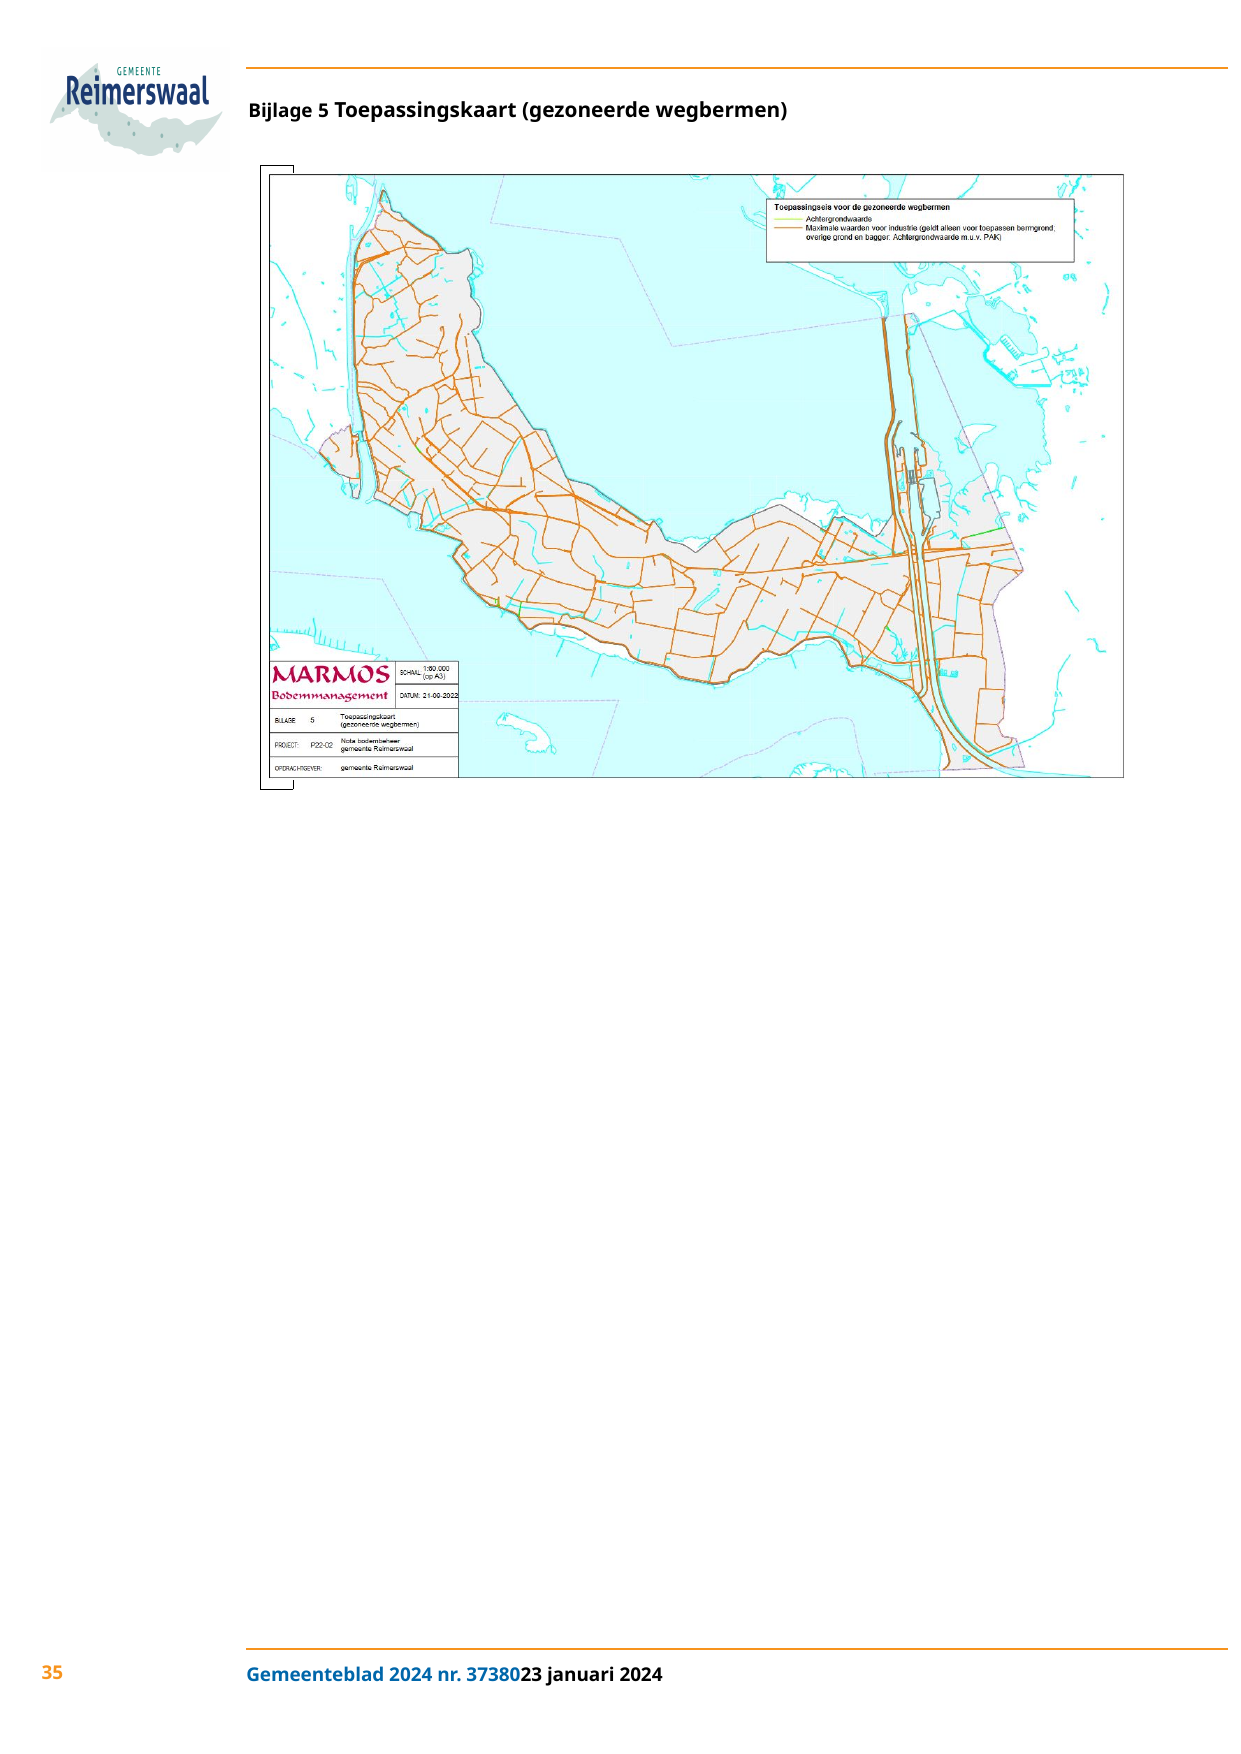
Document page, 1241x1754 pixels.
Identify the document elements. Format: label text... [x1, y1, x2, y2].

text Bijlage 5 Toepassingskaart (gezoneerde wegbermen) [248, 95, 1152, 123]
picture [41, 47, 231, 172]
picture [268, 173, 1125, 780]
